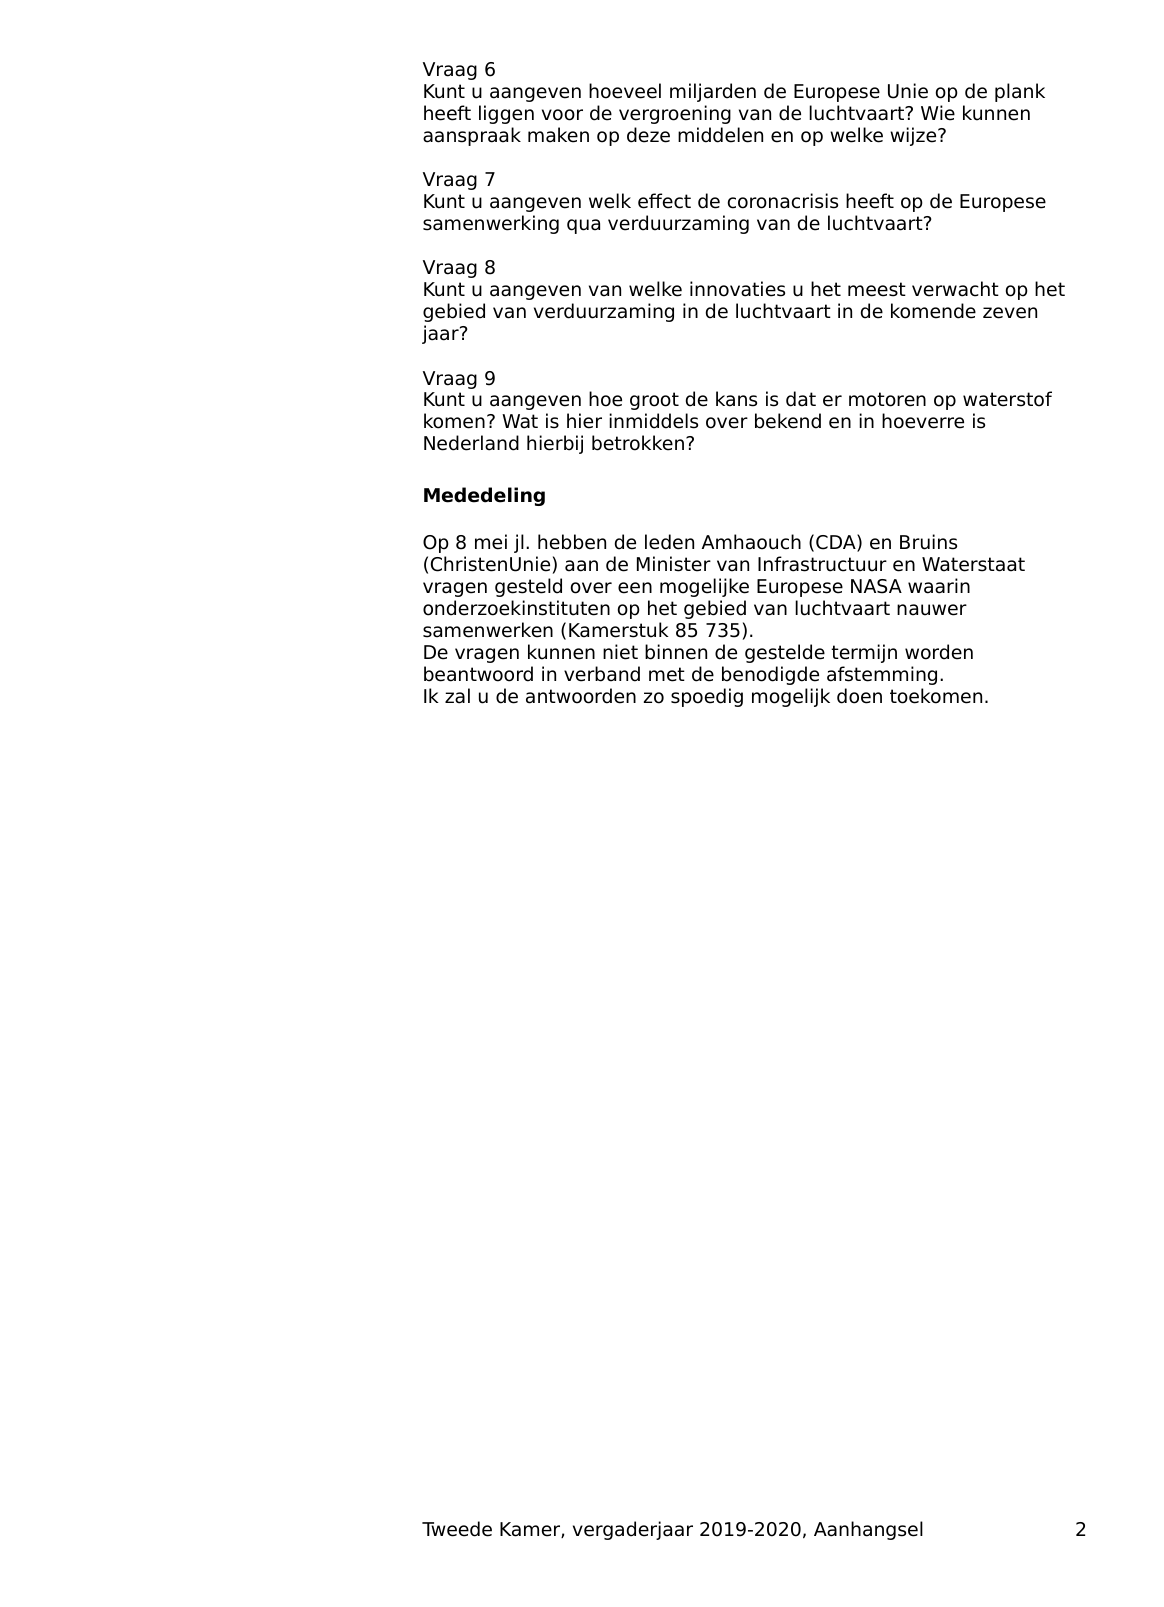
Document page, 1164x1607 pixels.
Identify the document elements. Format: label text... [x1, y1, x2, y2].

text Op 8 mei jl. hebben de leden Amhaouch (CDA) en Bruins (ChristenUnie) aan de Minister van Infrastructuur en Waterstaat vragen gesteld over een mogelijke Europese NASA waarin onderzoekinstituten op het gebied van luchtvaart nauwer samenwerken (Kamerstuk 85 735). [422, 532, 1087, 642]
text Kunt u aangeven hoe groot de kans is dat er motoren op waterstof komen? Wat is hier inmiddels over bekend en in hoeverre is Nederland hierbij betrokken? [422, 389, 1087, 455]
text Ik zal u de antwoorden zo spoedig mogelijk doen toekomen. [422, 686, 1087, 708]
text Vraag 9 [422, 367, 1087, 389]
text Vraag 8 [422, 257, 1087, 279]
text Kunt u aangeven welk effect de coronacrisis heeft op de Europese samenwerking qua verduurzaming van de luchtvaart? [422, 191, 1087, 235]
subtitle Mededeling [422, 485, 1087, 507]
text Kunt u aangeven hoeveel miljarden de Europese Unie op de plank heeft liggen voor de vergroening van de luchtvaart? Wie kunnen aanspraak maken op deze middelen en op welke wijze? [422, 81, 1087, 147]
text Vraag 7 [422, 169, 1087, 191]
text Vraag 6 [422, 59, 1087, 81]
text Kunt u aangeven van welke innovaties u het meest verwacht op het gebied van verduurzaming in de luchtvaart in de komende zeven jaar? [422, 279, 1087, 345]
text De vragen kunnen niet binnen de gestelde termijn worden beantwoord in verband met de benodigde afstemming. [422, 642, 1087, 686]
